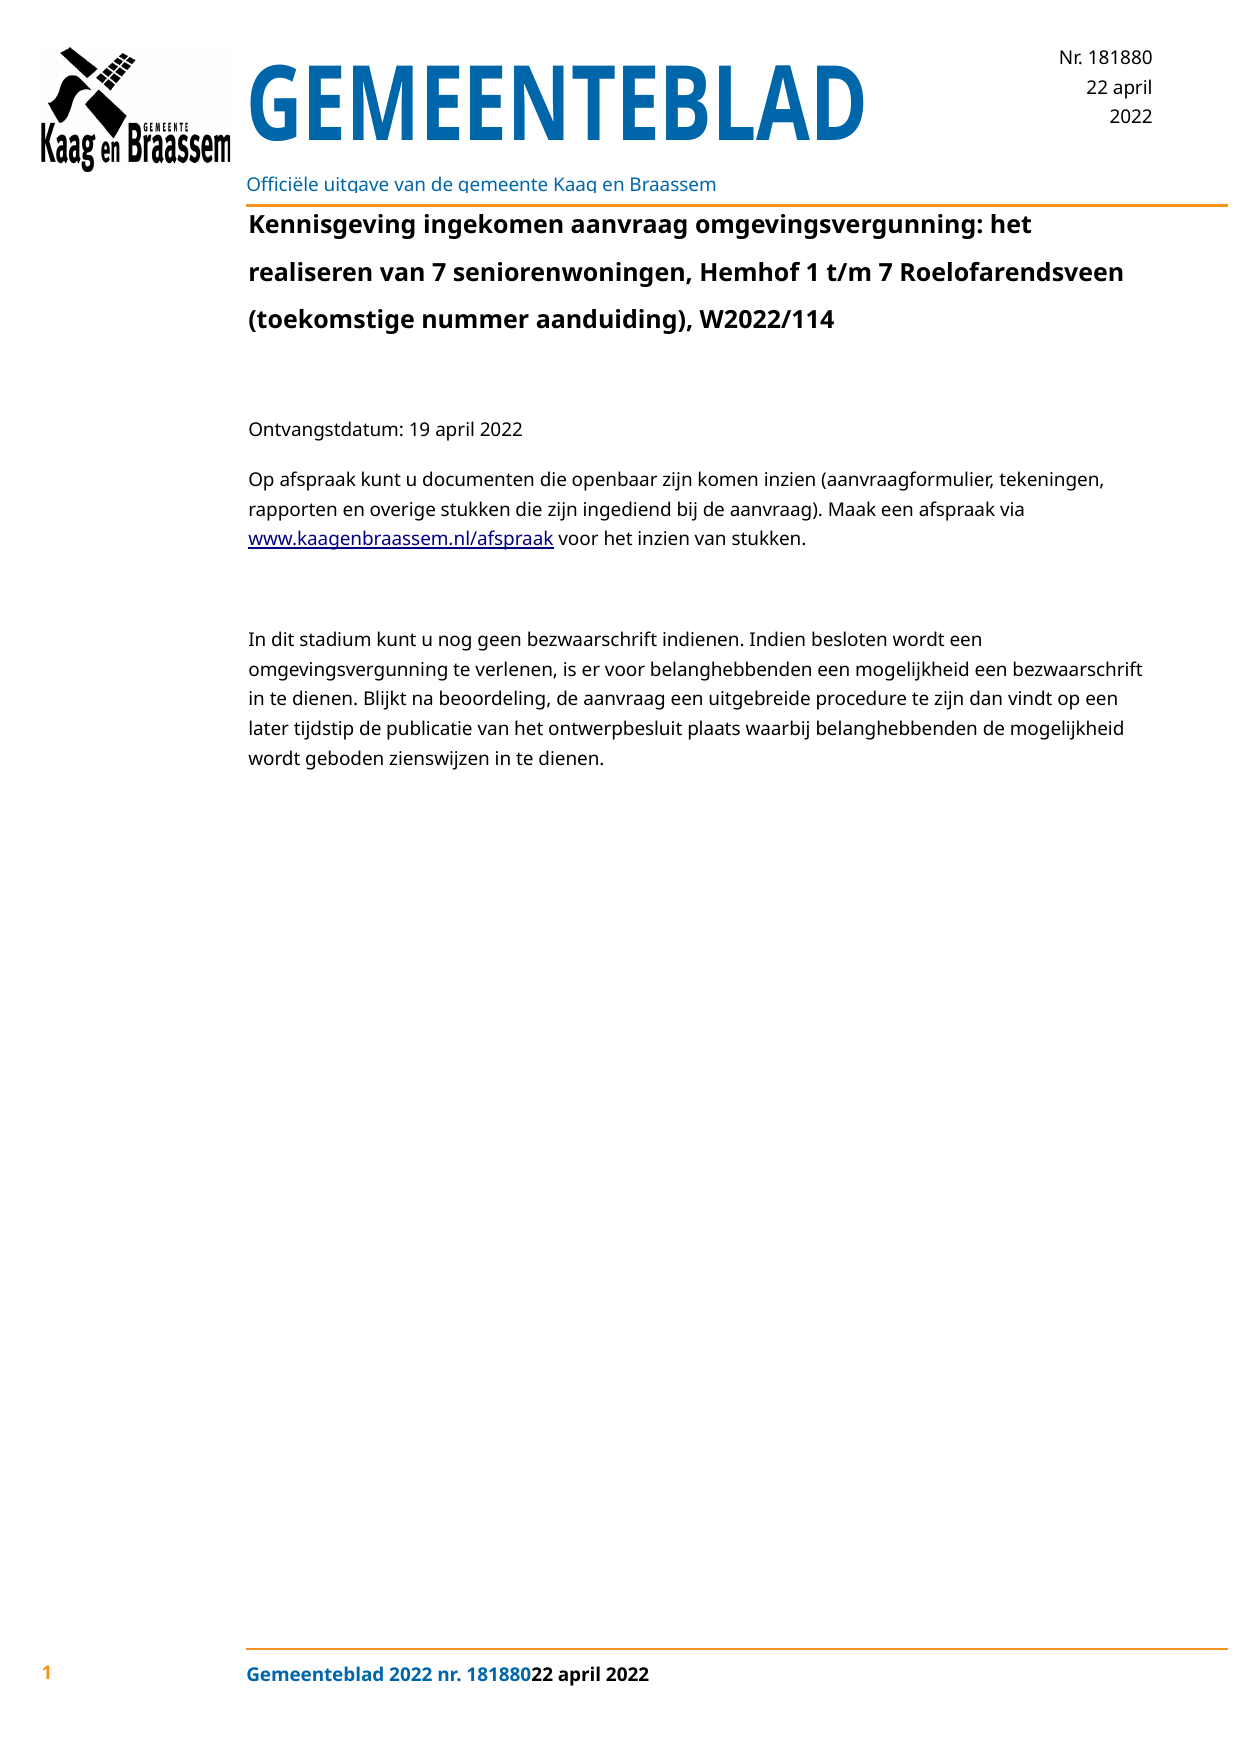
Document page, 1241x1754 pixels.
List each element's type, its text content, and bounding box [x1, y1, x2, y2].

text Op afspraak kunt u documenten die openbaar zijn komen inzien (aanvraagformulier, tekeningen, rapporten en overige stukken die zijn ingediend bij de aanvraag). Maak een afspraak via www.kaagenbraassem.nl/afspraak voor het inzien van stukken. [248, 466, 1152, 551]
text In dit stadium kunt u nog geen bezwaarschrift indienen. Indien besloten wordt een omgevingsvergunning te verlenen, is er voor belanghebbenden een mogelijkheid een bezwaarschrift in te dienen. Blijkt na beoordeling, de aanvraag een uitgebreide procedure te zijn dan vindt op een later tijdstip de publicatie van het ontwerpbesluit plaats waarbij belanghebbenden de mogelijkheid wordt geboden zienswijzen in te dienen. [248, 626, 1152, 770]
text Ontvangstdatum: 19 april 2022 [248, 416, 1152, 442]
picture [41, 47, 231, 172]
text Kennisgeving ingekomen aanvraag omgevingsvergunning: het realiseren van 7 seniorenwoningen, Hemhof 1 t/m 7 Roelofarendsveen (toekomstige nummer aanduiding), W2022/114 [248, 207, 1152, 336]
